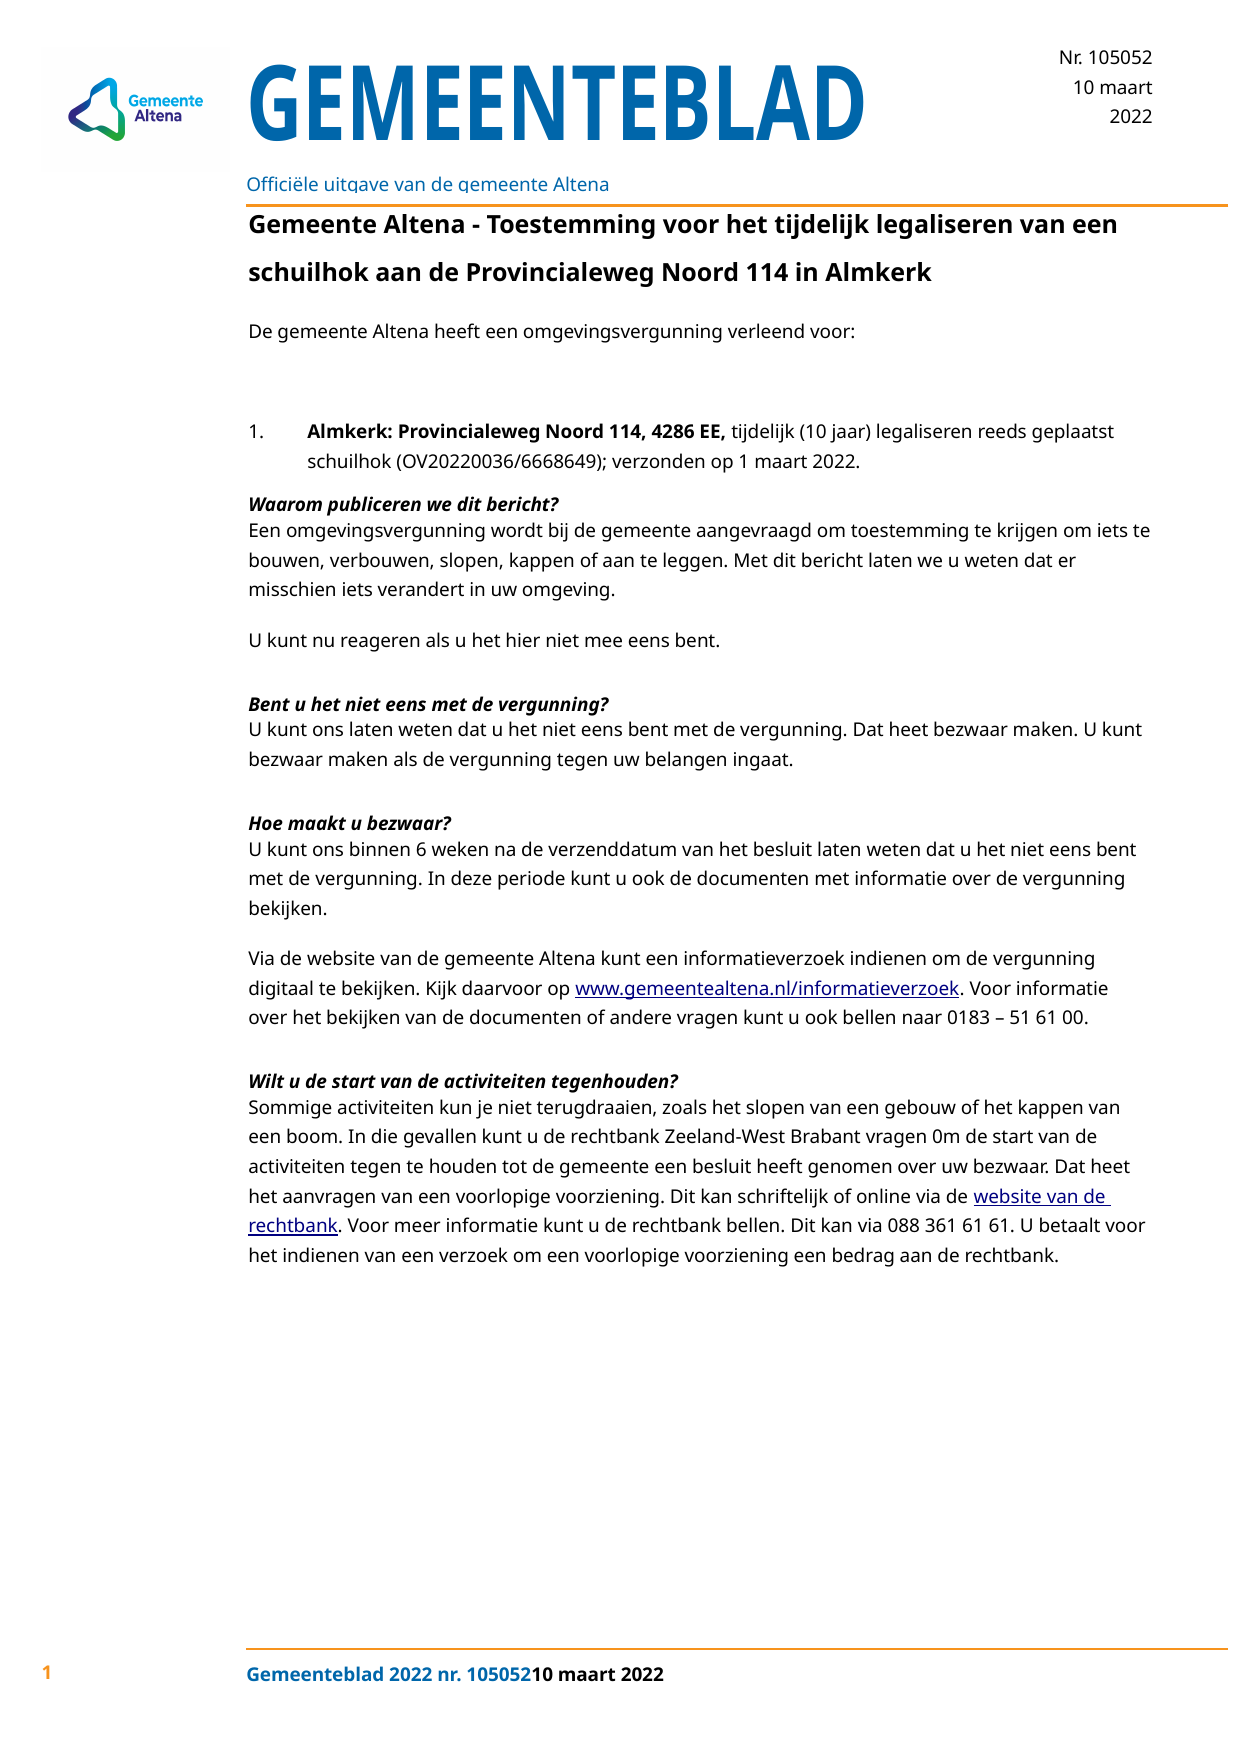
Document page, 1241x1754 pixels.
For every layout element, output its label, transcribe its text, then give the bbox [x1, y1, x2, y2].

text Een omgevingsvergunning wordt bij de gemeente aangevraagd om toestemming te krijgen om iets te bouwen, verbouwen, slopen, kappen of aan te leggen. Met dit bericht laten we u weten dat er misschien iets verandert in uw omgeving. [248, 517, 1152, 602]
text U kunt ons binnen 6 weken na de verzenddatum van het besluit laten weten dat u het niet eens bent met de vergunning. In deze periode kunt u ook de documenten met informatie over de vergunning bekijken. [248, 836, 1152, 921]
list Almkerk: Provincialeweg Noord 114, 4286 EE, tijdelijk (10 jaar) legaliseren reeds geplaatst schuilhok (OV20220036/6668649); verzonden op 1 maart 2022. [248, 419, 1152, 474]
text Gemeente Altena - Toestemming voor het tijdelijk legaliseren van een schuilhok aan de Provincialeweg Noord 114 in Almkerk [248, 207, 1152, 288]
text Wilt u de start van de activiteiten tegenhouden? [248, 1068, 1152, 1094]
text Sommige activiteiten kun je niet terugdraaien, zoals het slopen van een gebouw of het kappen van een boom. In die gevallen kunt u de rechtbank Zeeland-West Brabant vragen 0m de start van de activiteiten tegen te houden tot de gemeente een besluit heeft genomen over uw bezwaar. Dat heet het aanvragen van een voorlopige voorziening. Dit kan schriftelijk of online via de website van de rechtbank. Voor meer informatie kunt u de rechtbank bellen. Dit kan via 088 361 61 61. U betaalt voor het indienen van een verzoek om een voorlopige voorziening een bedrag aan de rechtbank. [248, 1094, 1152, 1268]
picture [41, 47, 231, 172]
text Bent u het niet eens met de vergunning? [248, 691, 1152, 716]
text Waarom publiceren we dit bericht? [248, 491, 1152, 517]
text De gemeente Altena heeft een omgevingsvergunning verleend voor: [248, 318, 1152, 344]
text U kunt nu reageren als u het hier niet mee eens bent. [248, 627, 1152, 652]
text Hoe maakt u bezwaar? [248, 810, 1152, 836]
text U kunt ons laten weten dat u het niet eens bent met de vergunning. Dat heet bezwaar maken. U kunt bezwaar maken als de vergunning tegen uw belangen ingaat. [248, 716, 1152, 772]
text Via de website van de gemeente Altena kunt een informatieverzoek indienen om de vergunning digitaal te bekijken. Kijk daarvoor op www.gemeentealtena.nl/informatieverzoek. Voor informatie over het bekijken van de documenten of andere vragen kunt u ook bellen naar 0183 – 51 61 00. [248, 945, 1152, 1030]
